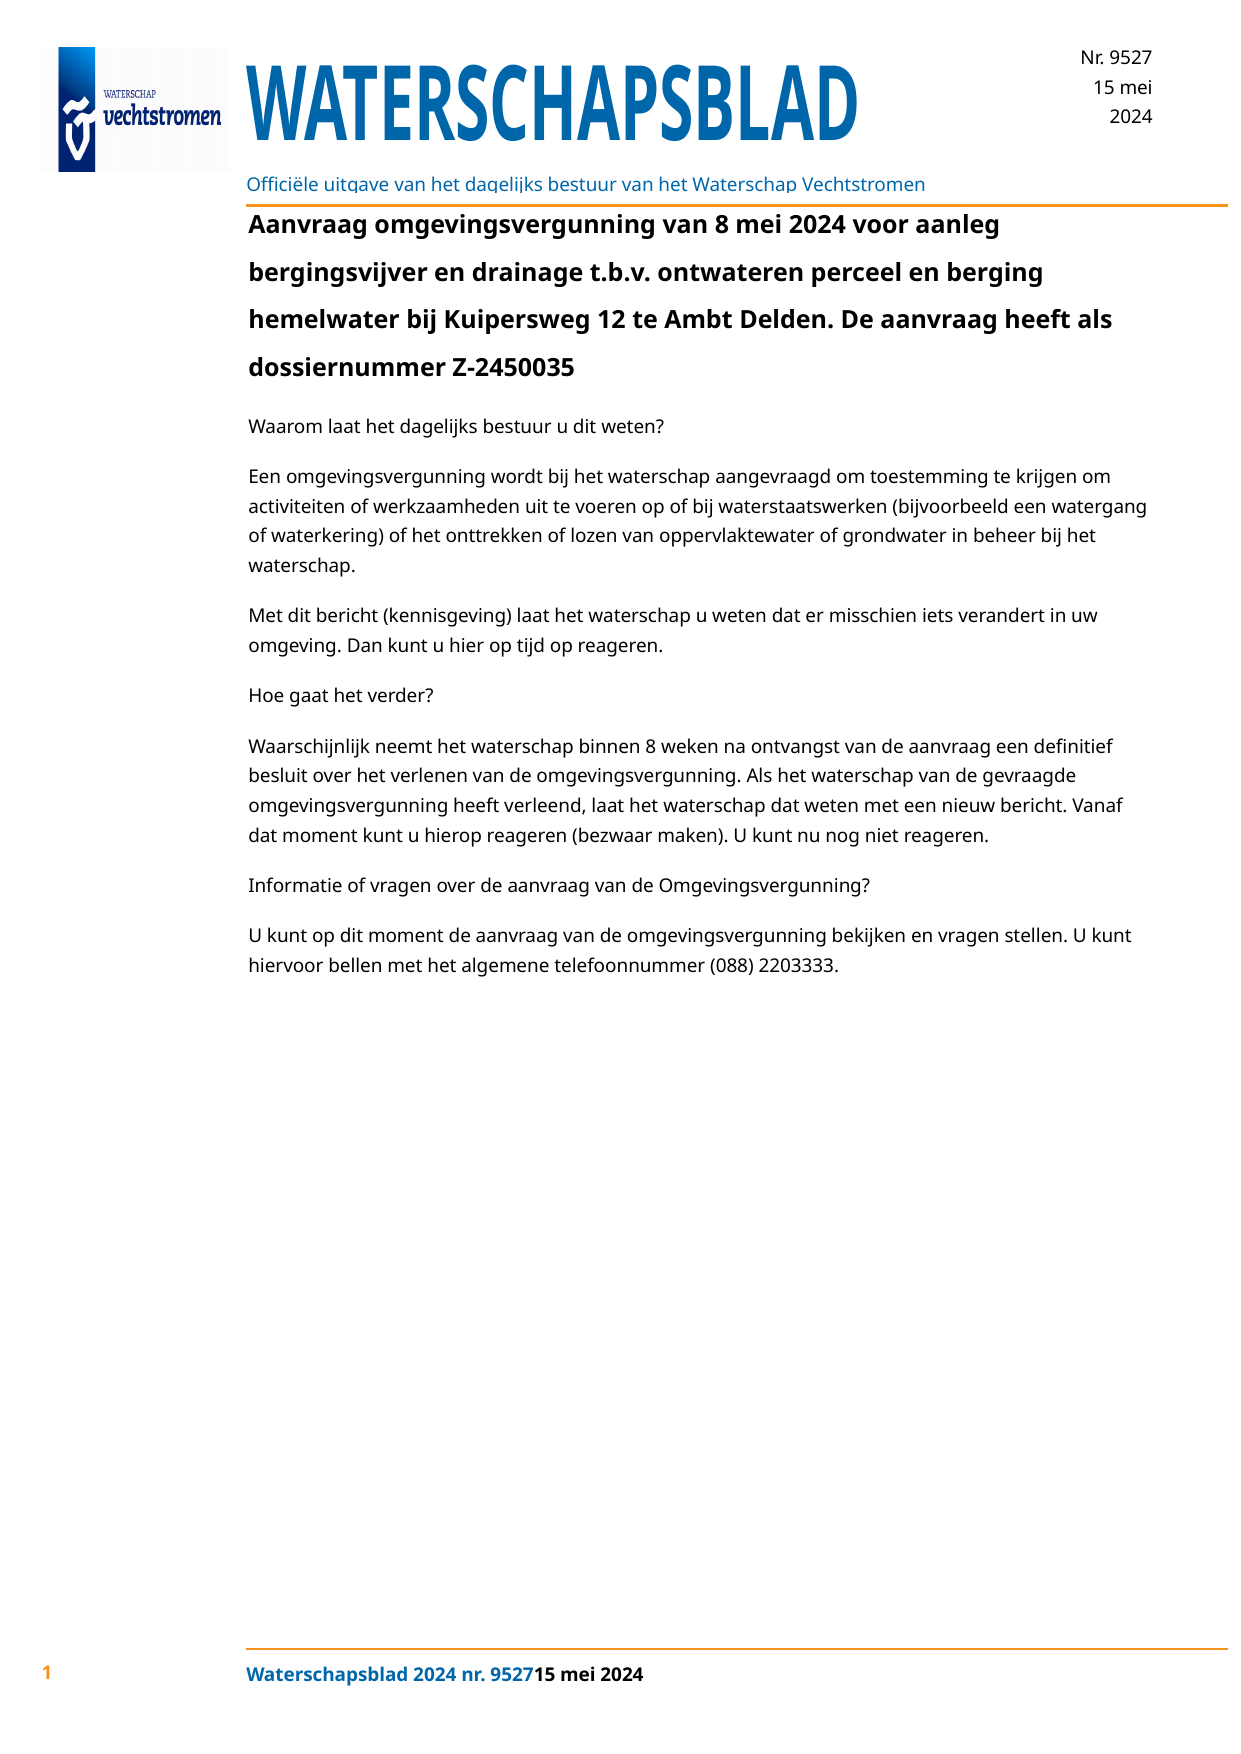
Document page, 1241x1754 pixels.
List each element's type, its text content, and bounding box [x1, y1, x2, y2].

text Een omgevingsvergunning wordt bij het waterschap aangevraagd om toestemming te krijgen om activiteiten of werkzaamheden uit te voeren op of bij waterstaatswerken (bijvoorbeeld een watergang of waterkering) of het onttrekken of lozen van oppervlaktewater of grondwater in beheer bij het waterschap. [248, 463, 1152, 578]
text Hoe gaat het verder? [248, 683, 1152, 708]
text Met dit bericht (kennisgeving) laat het waterschap u weten dat er misschien iets verandert in uw omgeving. Dan kunt u hier op tijd op reageren. [248, 603, 1152, 658]
text U kunt op dit moment de aanvraag van de omgevingsvergunning bekijken en vragen stellen. U kunt hiervoor bellen met het algemene telefoonnummer (088) 2203333. [248, 923, 1152, 978]
text Informatie of vragen over de aanvraag van de Omgevingsvergunning? [248, 872, 1152, 898]
text Waarschijnlijk neemt het waterschap binnen 8 weken na ontvangst van de aanvraag een definitief besluit over het verlenen van de omgevingsvergunning. Als het waterschap van de gevraagde omgevingsvergunning heeft verleend, laat het waterschap dat weten met een nieuw bericht. Vanaf dat moment kunt u hierop reageren (bezwaar maken). U kunt nu nog niet reageren. [248, 733, 1152, 848]
picture [41, 47, 231, 172]
text Aanvraag omgevingsvergunning van 8 mei 2024 voor aanleg bergingsvijver en drainage t.b.v. ontwateren perceel en berging hemelwater bij Kuipersweg 12 te Ambt Delden. De aanvraag heeft als dossiernummer Z-2450035 [248, 207, 1152, 384]
text Waarom laat het dagelijks bestuur u dit weten? [248, 413, 1152, 439]
